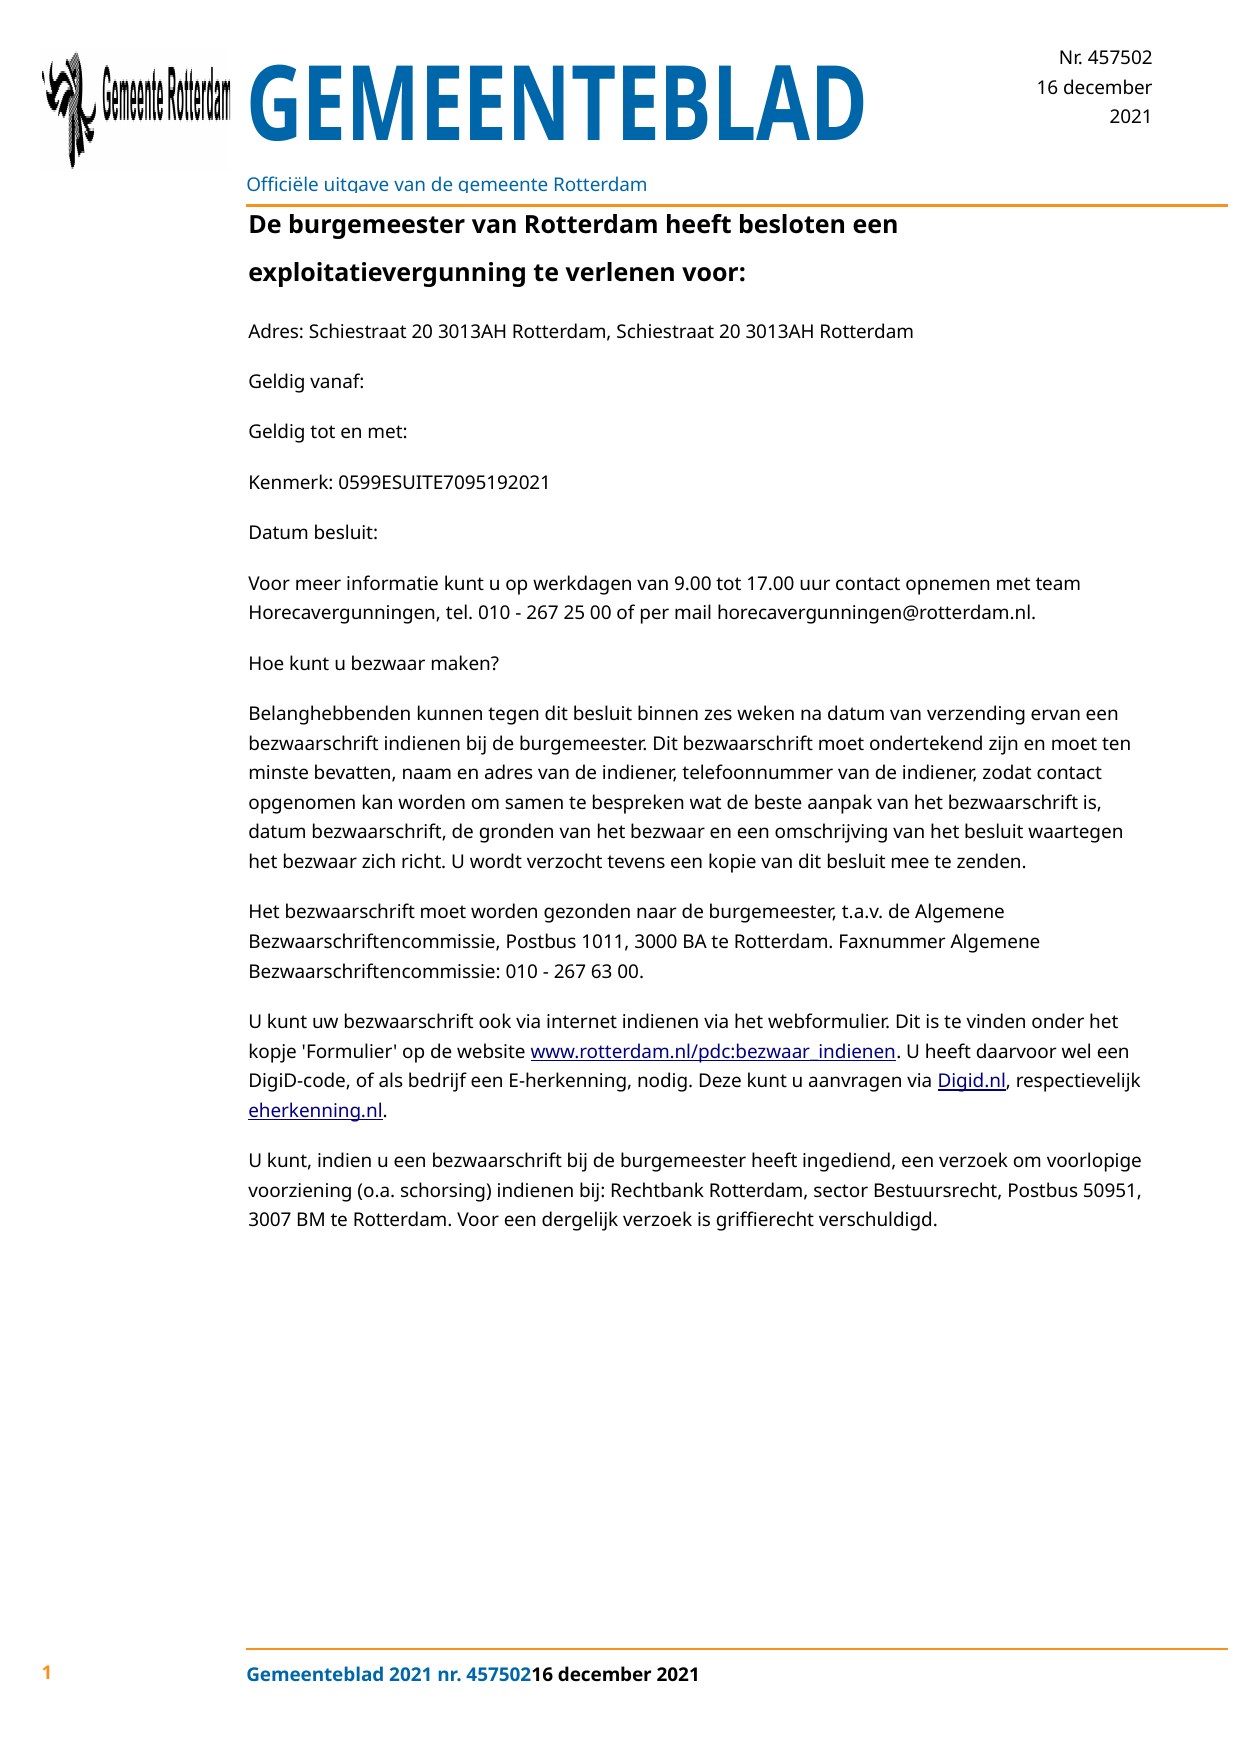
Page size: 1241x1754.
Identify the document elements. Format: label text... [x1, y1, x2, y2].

text Datum besluit: [248, 519, 1152, 545]
text Adres: Schiestraat 20 3013AH Rotterdam, Schiestraat 20 3013AH Rotterdam [248, 318, 1152, 344]
text Hoe kunt u bezwaar maken? [248, 650, 1152, 676]
text Het bezwaarschrift moet worden gezonden naar de burgemeester, t.a.v. de Algemene Bezwaarschriftencommissie, Postbus 1011, 3000 BA te Rotterdam. Faxnummer Algemene Bezwaarschriftencommissie: 010 - 267 63 00. [248, 899, 1152, 984]
picture [41, 47, 231, 172]
text U kunt uw bezwaarschrift ook via internet indienen via het webformulier. Dit is te vinden onder het kopje 'Formulier' op de website www.rotterdam.nl/pdc:bezwaar_indienen. U heeft daarvoor wel een DigiD-code, of als bedrijf een E-herkenning, nodig. Deze kunt u aanvragen via Digid.nl, respectievelijk eherkenning.nl. [248, 1008, 1152, 1123]
text Geldig tot en met: [248, 419, 1152, 444]
text Kenmerk: 0599ESUITE7095192021 [248, 469, 1152, 495]
text Voor meer informatie kunt u op werkdagen van 9.00 tot 17.00 uur contact opnemen met team Horecavergunningen, tel. 010 - 267 25 00 of per mail horecavergunningen@rotterdam.nl. [248, 570, 1152, 625]
text U kunt, indien u een bezwaarschrift bij de burgemeester heeft ingediend, een verzoek om voorlopige voorziening (o.a. schorsing) indienen bij: Rechtbank Rotterdam, sector Bestuursrecht, Postbus 50951, 3007 BM te Rotterdam. Voor een dergelijk verzoek is griffierecht verschuldigd. [248, 1147, 1152, 1232]
text Belanghebbenden kunnen tegen dit besluit binnen zes weken na datum van verzending ervan een bezwaarschrift indienen bij de burgemeester. Dit bezwaarschrift moet ondertekend zijn en moet ten minste bevatten, naam en adres van de indiener, telefoonnummer van de indiener, zodat contact opgenomen kan worden om samen te bespreken wat de beste aanpak van het bezwaarschrift is, datum bezwaarschrift, de gronden van het bezwaar en een omschrijving van het besluit waartegen het bezwaar zich richt. U wordt verzocht tevens een kopie van dit besluit mee te zenden. [248, 700, 1152, 874]
text De burgemeester van Rotterdam heeft besloten een exploitatievergunning te verlenen voor: [248, 207, 1152, 288]
text Geldig vanaf: [248, 368, 1152, 394]
